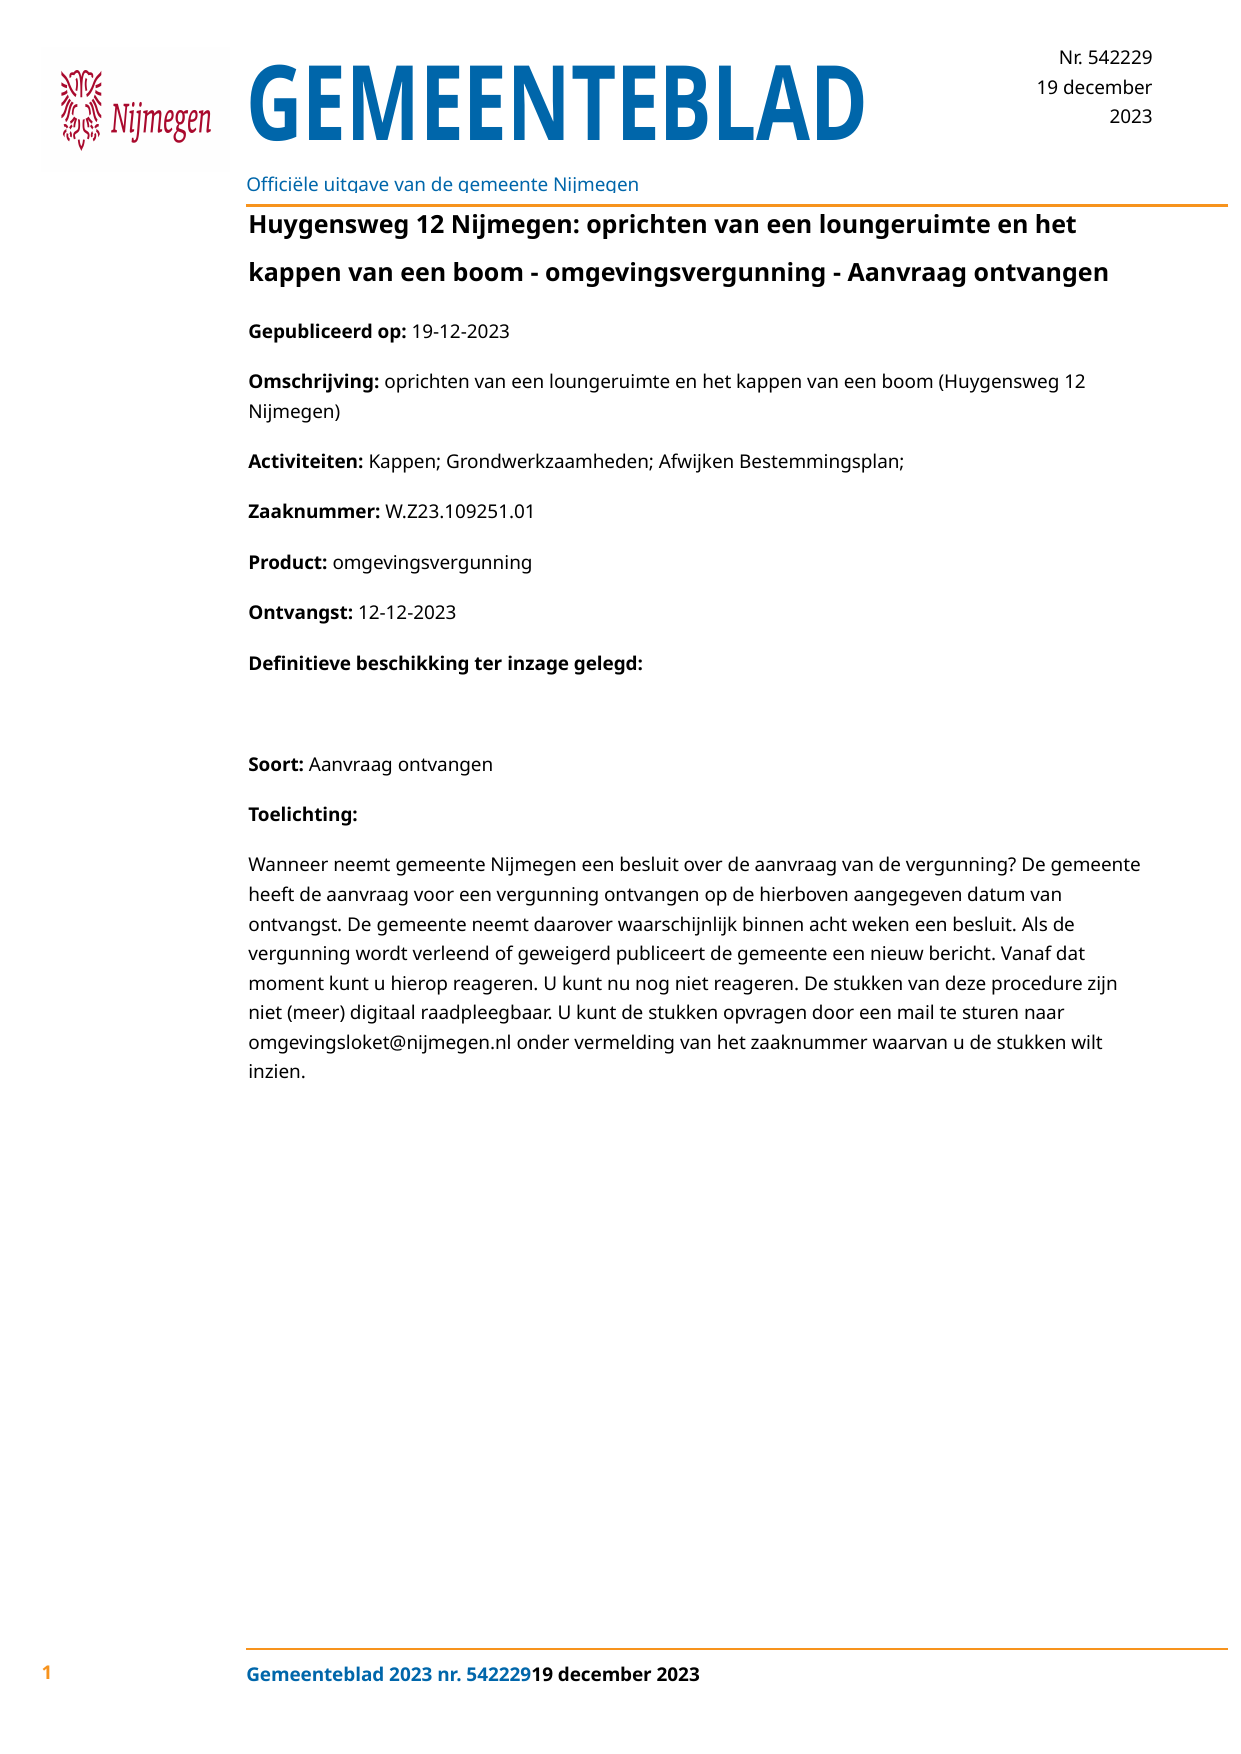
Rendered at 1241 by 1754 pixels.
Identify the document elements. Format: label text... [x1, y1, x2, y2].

text Definitieve beschikking ter inzage gelegd: [248, 650, 1152, 676]
text Omschrijving: oprichten van een loungeruimte en het kappen van een boom (Huygensweg 12 Nijmegen) [248, 368, 1152, 424]
text Zaaknummer: W.Z23.109251.01 [248, 499, 1152, 524]
text Toelichting: [248, 801, 1152, 827]
text Activiteiten: Kappen; Grondwerkzaamheden; Afwijken Bestemmingsplan; [248, 448, 1152, 474]
text Huygensweg 12 Nijmegen: oprichten van een loungeruimte en het kappen van een boom - omgevingsvergunning - Aanvraag ontvangen [248, 207, 1152, 288]
text Wanneer neemt gemeente Nijmegen een besluit over de aanvraag van de vergunning? De gemeente heeft de aanvraag voor een vergunning ontvangen op de hierboven aangegeven datum van ontvangst. De gemeente neemt daarover waarschijnlijk binnen acht weken een besluit. Als de vergunning wordt verleend of geweigerd publiceert de gemeente een nieuw bericht. Vanaf dat moment kunt u hierop reageren. U kunt nu nog niet reageren. De stukken van deze procedure zijn niet (meer) digitaal raadpleegbaar. U kunt de stukken opvragen door een mail te sturen naar omgevingsloket@nijmegen.nl onder vermelding van het zaaknummer waarvan u de stukken wilt inzien. [248, 852, 1152, 1084]
text Soort: Aanvraag ontvangen [248, 751, 1152, 777]
picture [41, 47, 231, 172]
text Gepubliceerd op: 19-12-2023 [248, 318, 1152, 344]
text Product: omgevingsvergunning [248, 549, 1152, 575]
text Ontvangst: 12-12-2023 [248, 599, 1152, 625]
